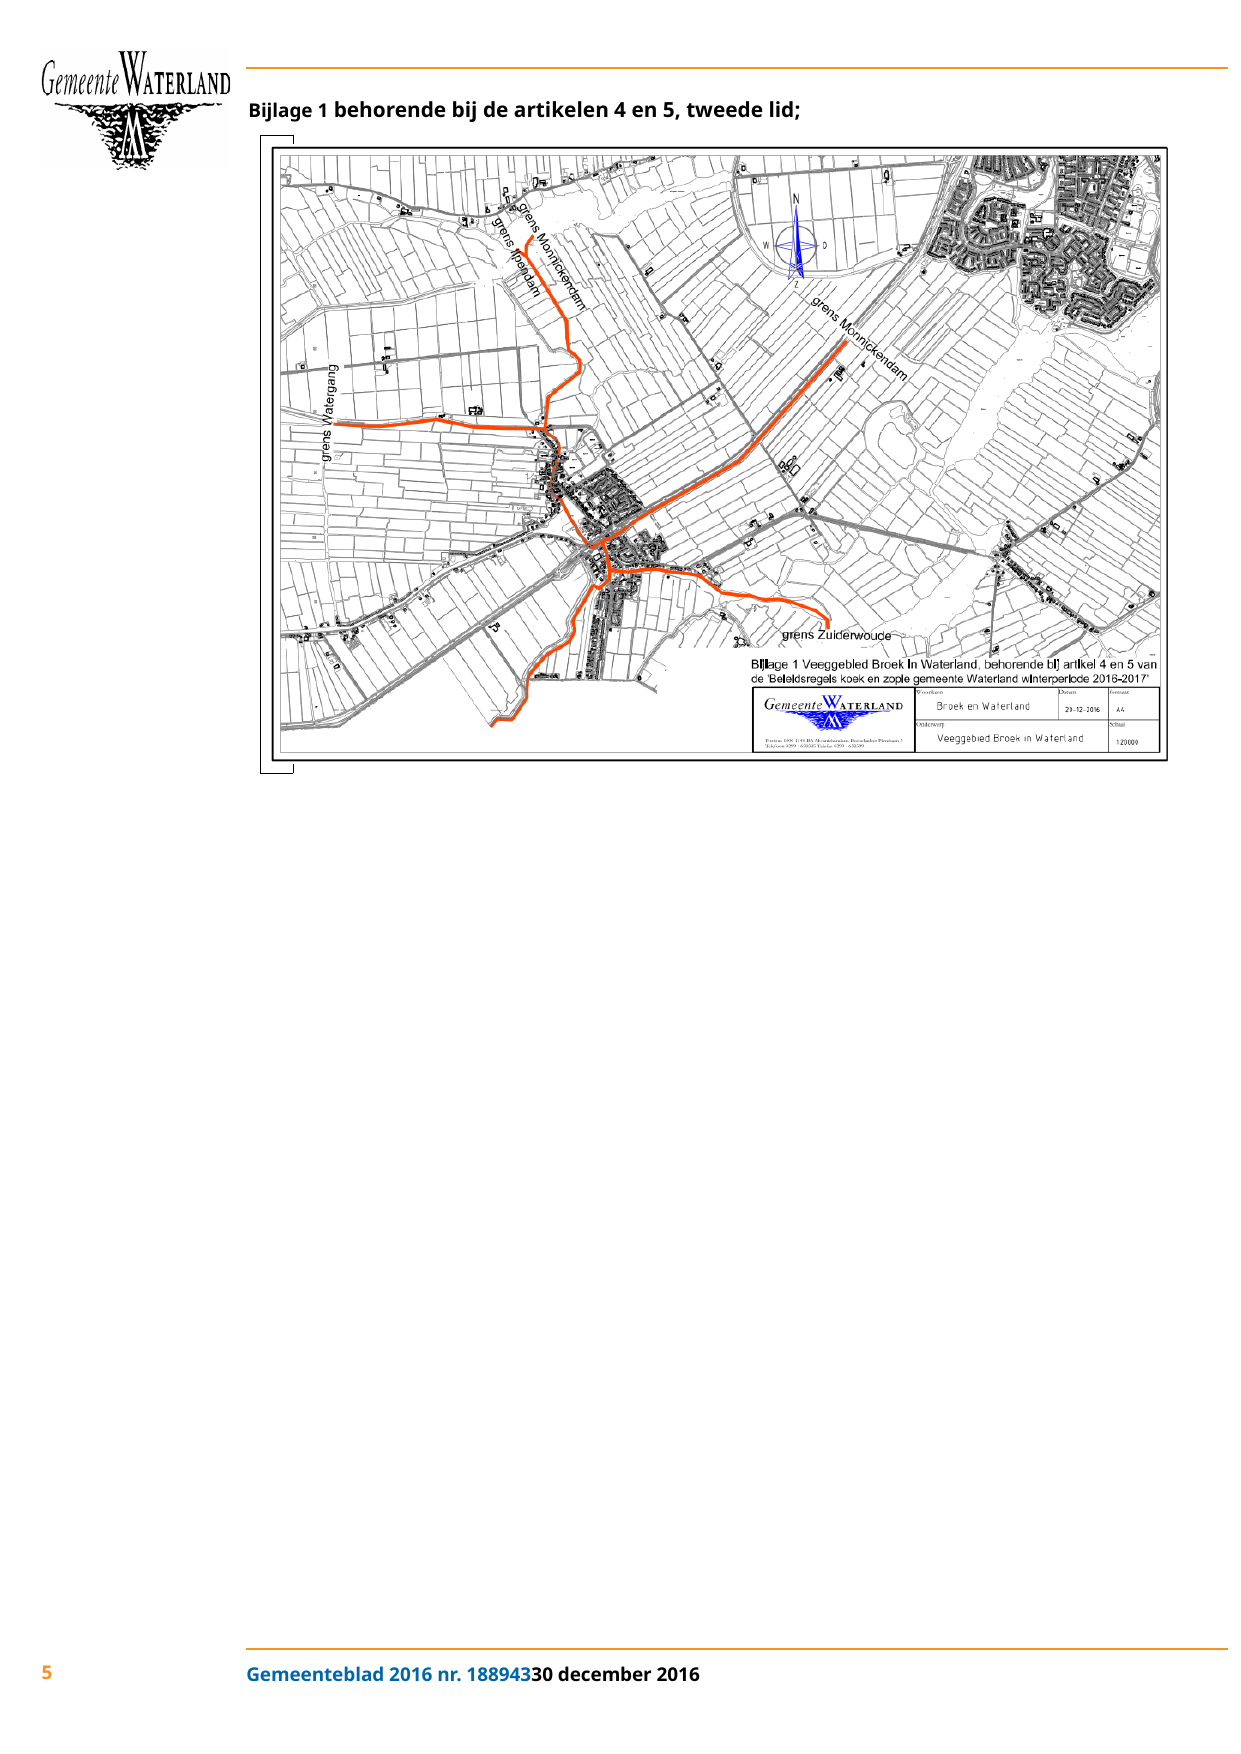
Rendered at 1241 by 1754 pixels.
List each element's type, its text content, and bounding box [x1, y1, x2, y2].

picture [268, 144, 1173, 764]
text Bijlage 1 behorende bij de artikelen 4 en 5, tweede lid; [248, 95, 1152, 123]
picture [41, 47, 231, 172]
